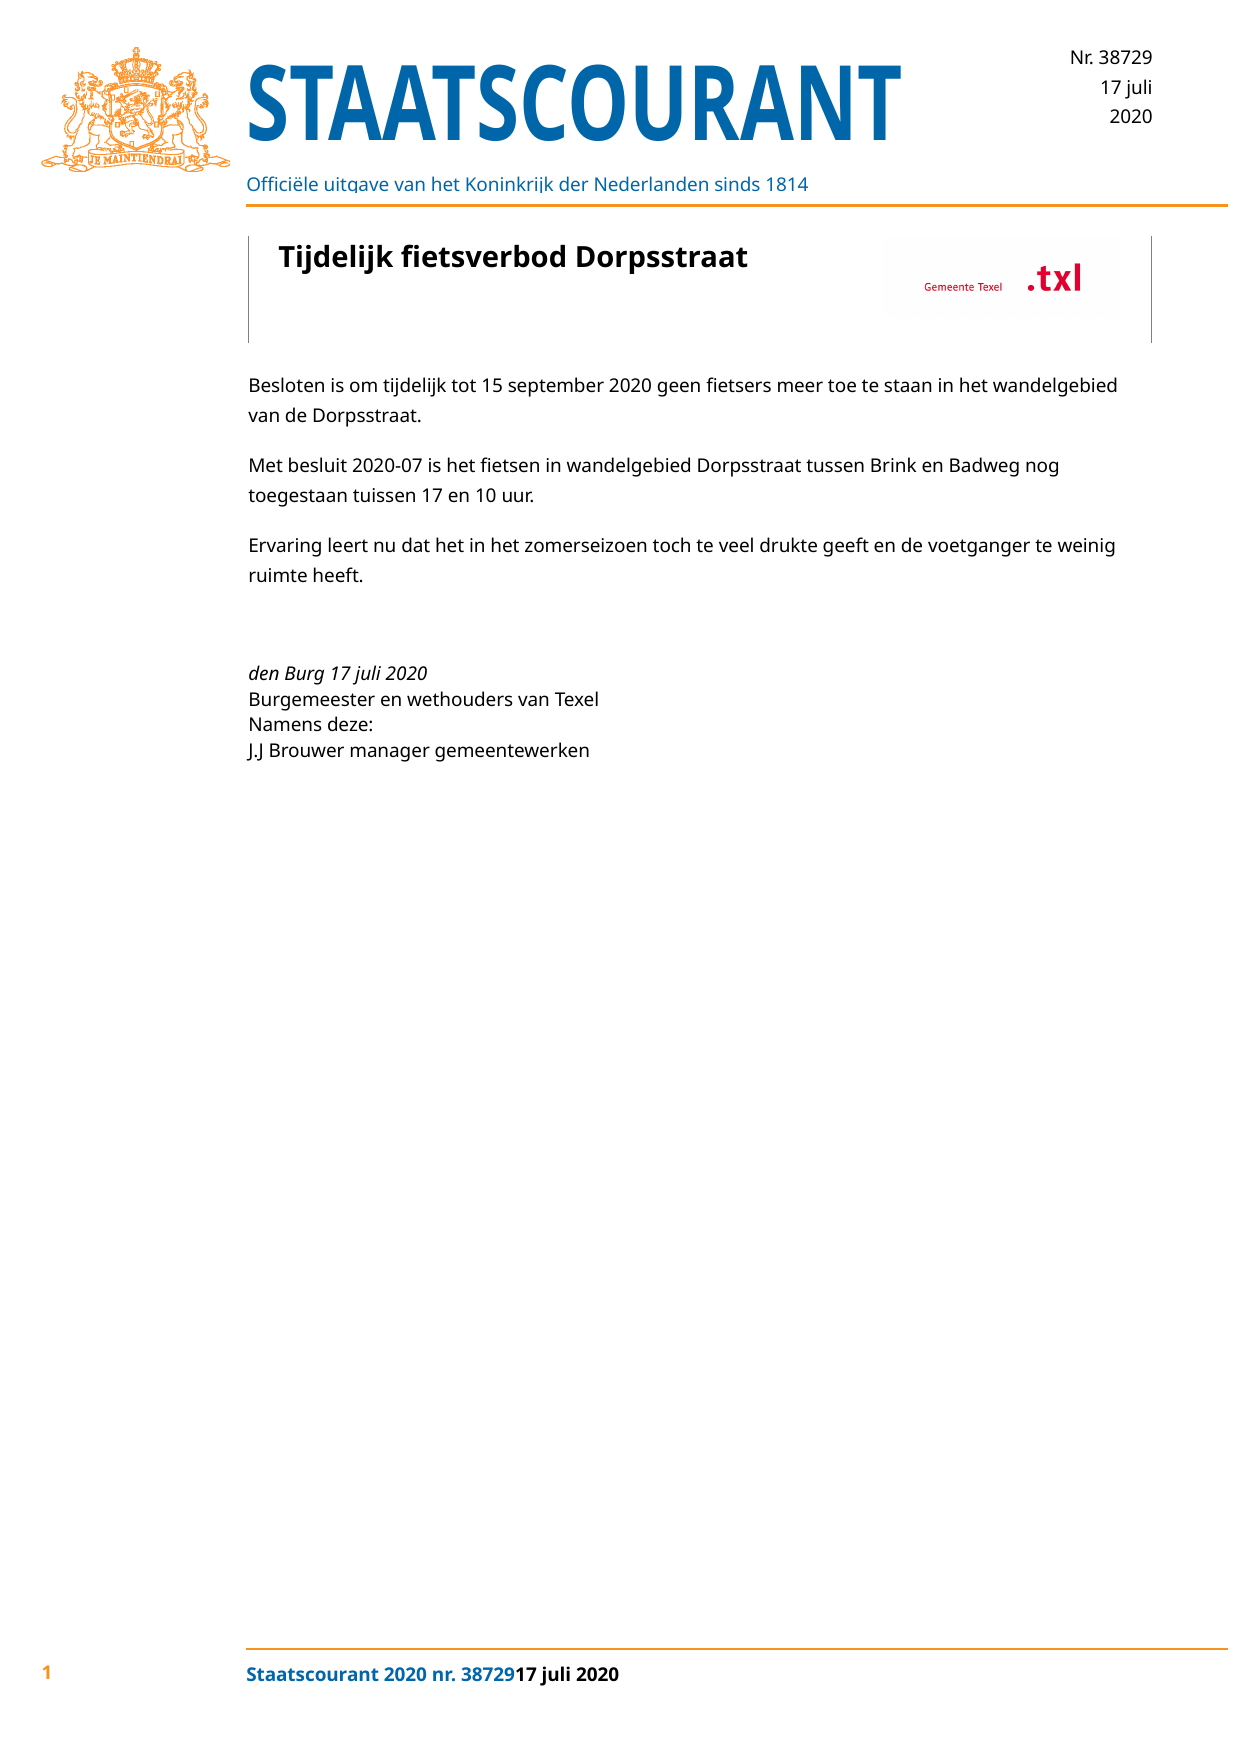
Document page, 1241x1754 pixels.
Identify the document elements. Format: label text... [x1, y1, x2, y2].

picture [41, 47, 231, 172]
table_header [850, 236, 1151, 343]
text Met besluit 2020-07 is het fietsen in wandelgebied Dorpsstraat tussen Brink en Badweg nog toegestaan tuissen 17 en 10 uur. [248, 452, 1152, 508]
picture [882, 236, 1119, 318]
text den Burg 17 juli 2020 [248, 660, 1152, 686]
table_header Tijdelijk fietsverbod Dorpsstraat [249, 236, 850, 343]
text Namens deze: [248, 712, 1152, 737]
text Besloten is om tijdelijk tot 15 september 2020 geen fietsers meer toe te staan in het wandelgebied van de Dorpsstraat. [248, 372, 1152, 428]
text J.J Brouwer manager gemeentewerken [248, 737, 1152, 763]
text Ervaring leert nu dat het in het zomerseizoen toch te veel drukte geeft en de voetganger te weinig ruimte heeft. [248, 532, 1152, 588]
text Burgemeester en wethouders van Texel [248, 686, 1152, 712]
